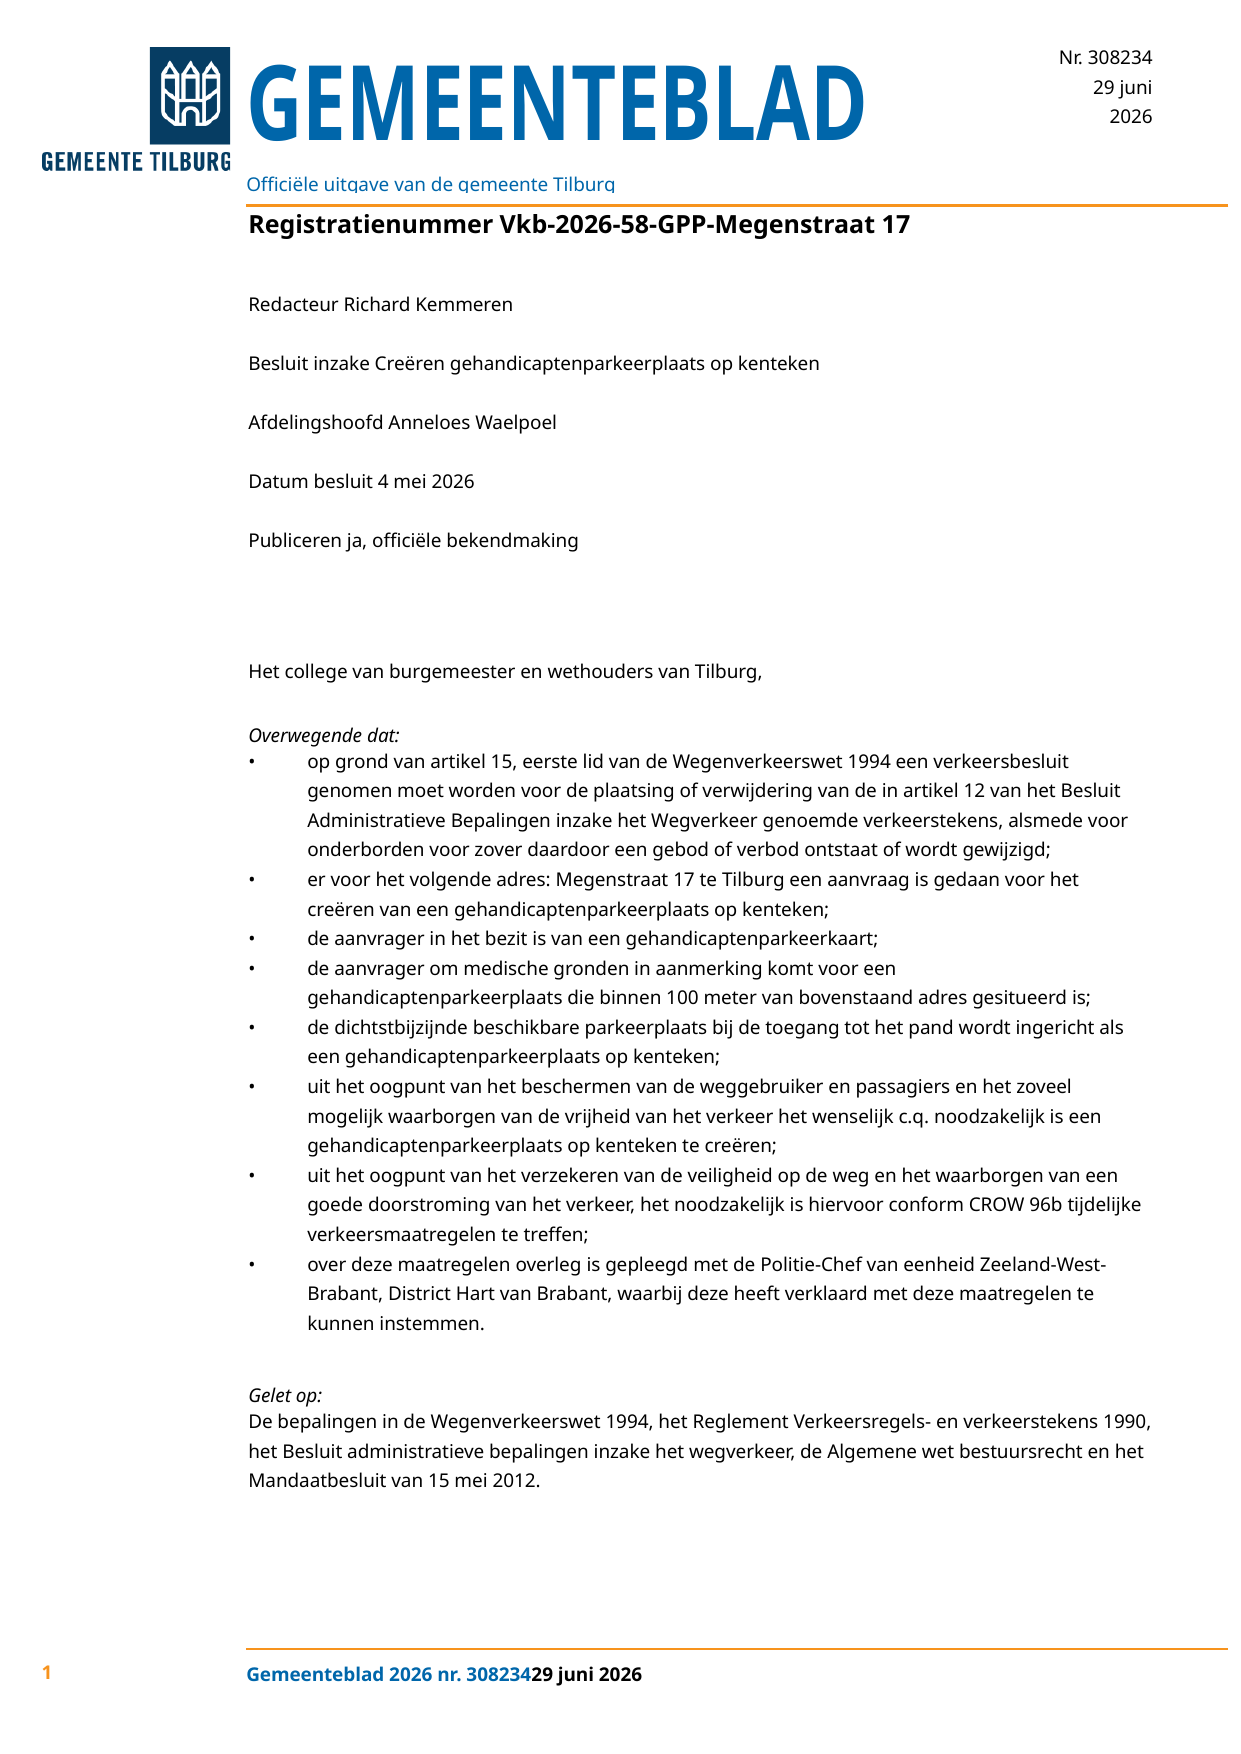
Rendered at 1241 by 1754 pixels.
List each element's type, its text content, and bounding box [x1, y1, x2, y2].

text Het college van burgemeester en wethouders van Tilburg, [248, 658, 1152, 684]
list uit het oogpunt van het verzekeren van de veiligheid op de weg en het waarborgen van een goede doorstroming van het verkeer, het noodzakelijk is hiervoor conform CROW 96b tijdelijke verkeersmaatregelen te treffen; [248, 1162, 1152, 1247]
text Publiceren ja, officiële bekendmaking [248, 528, 1152, 553]
list uit het oogpunt van het beschermen van de weggebruiker en passagiers en het zoveel mogelijk waarborgen van de vrijheid van het verkeer het wenselijk c.q. noodzakelijk is een gehandicaptenparkeerplaats op kenteken te creëren; [248, 1073, 1152, 1158]
text Overwegende dat: [248, 722, 1152, 748]
picture [41, 47, 231, 172]
list er voor het volgende adres: Megenstraat 17 te Tilburg een aanvraag is gedaan voor het creëren van een gehandicaptenparkeerplaats op kenteken; [248, 866, 1152, 921]
text Gelet op: [248, 1383, 1152, 1408]
list op grond van artikel 15, eerste lid van de Wegenverkeerswet 1994 een verkeersbesluit genomen moet worden voor de plaatsing of verwijdering van de in artikel 12 van het Besluit Administratieve Bepalingen inzake het Wegverkeer genoemde verkeerstekens, alsmede voor onderborden voor zover daardoor een gebod of verbod ontstaat of wordt gewijzigd; [248, 748, 1152, 862]
text Besluit inzake Creëren gehandicaptenparkeerplaats op kenteken [248, 350, 1152, 376]
list de aanvrager om medische gronden in aanmerking komt voor een gehandicaptenparkeerplaats die binnen 100 meter van bovenstaand adres gesitueerd is; [248, 955, 1152, 1010]
list de dichtstbijzijnde beschikbare parkeerplaats bij de toegang tot het pand wordt ingericht als een gehandicaptenparkeerplaats op kenteken; [248, 1014, 1152, 1069]
text Datum besluit 4 mei 2026 [248, 468, 1152, 494]
list over deze maatregelen overleg is gepleegd met de Politie-Chef van eenheid Zeeland-West-Brabant, District Hart van Brabant, waarbij deze heeft verklaard met deze maatregelen te kunnen instemmen. [248, 1251, 1152, 1336]
text De bepalingen in de Wegenverkeerswet 1994, het Reglement Verkeersregels- en verkeerstekens 1990, het Besluit administratieve bepalingen inzake het wegverkeer, de Algemene wet bestuursrecht en het Mandaatbesluit van 15 mei 2012. [248, 1408, 1152, 1493]
text Afdelingshoofd Anneloes Waelpoel [248, 409, 1152, 435]
text Redacteur Richard Kemmeren [248, 291, 1152, 317]
list de aanvrager in het bezit is van een gehandicaptenparkeerkaart; [248, 925, 1152, 951]
text Registratienummer Vkb-2026-58-GPP-Megenstraat 17 [248, 207, 1152, 241]
